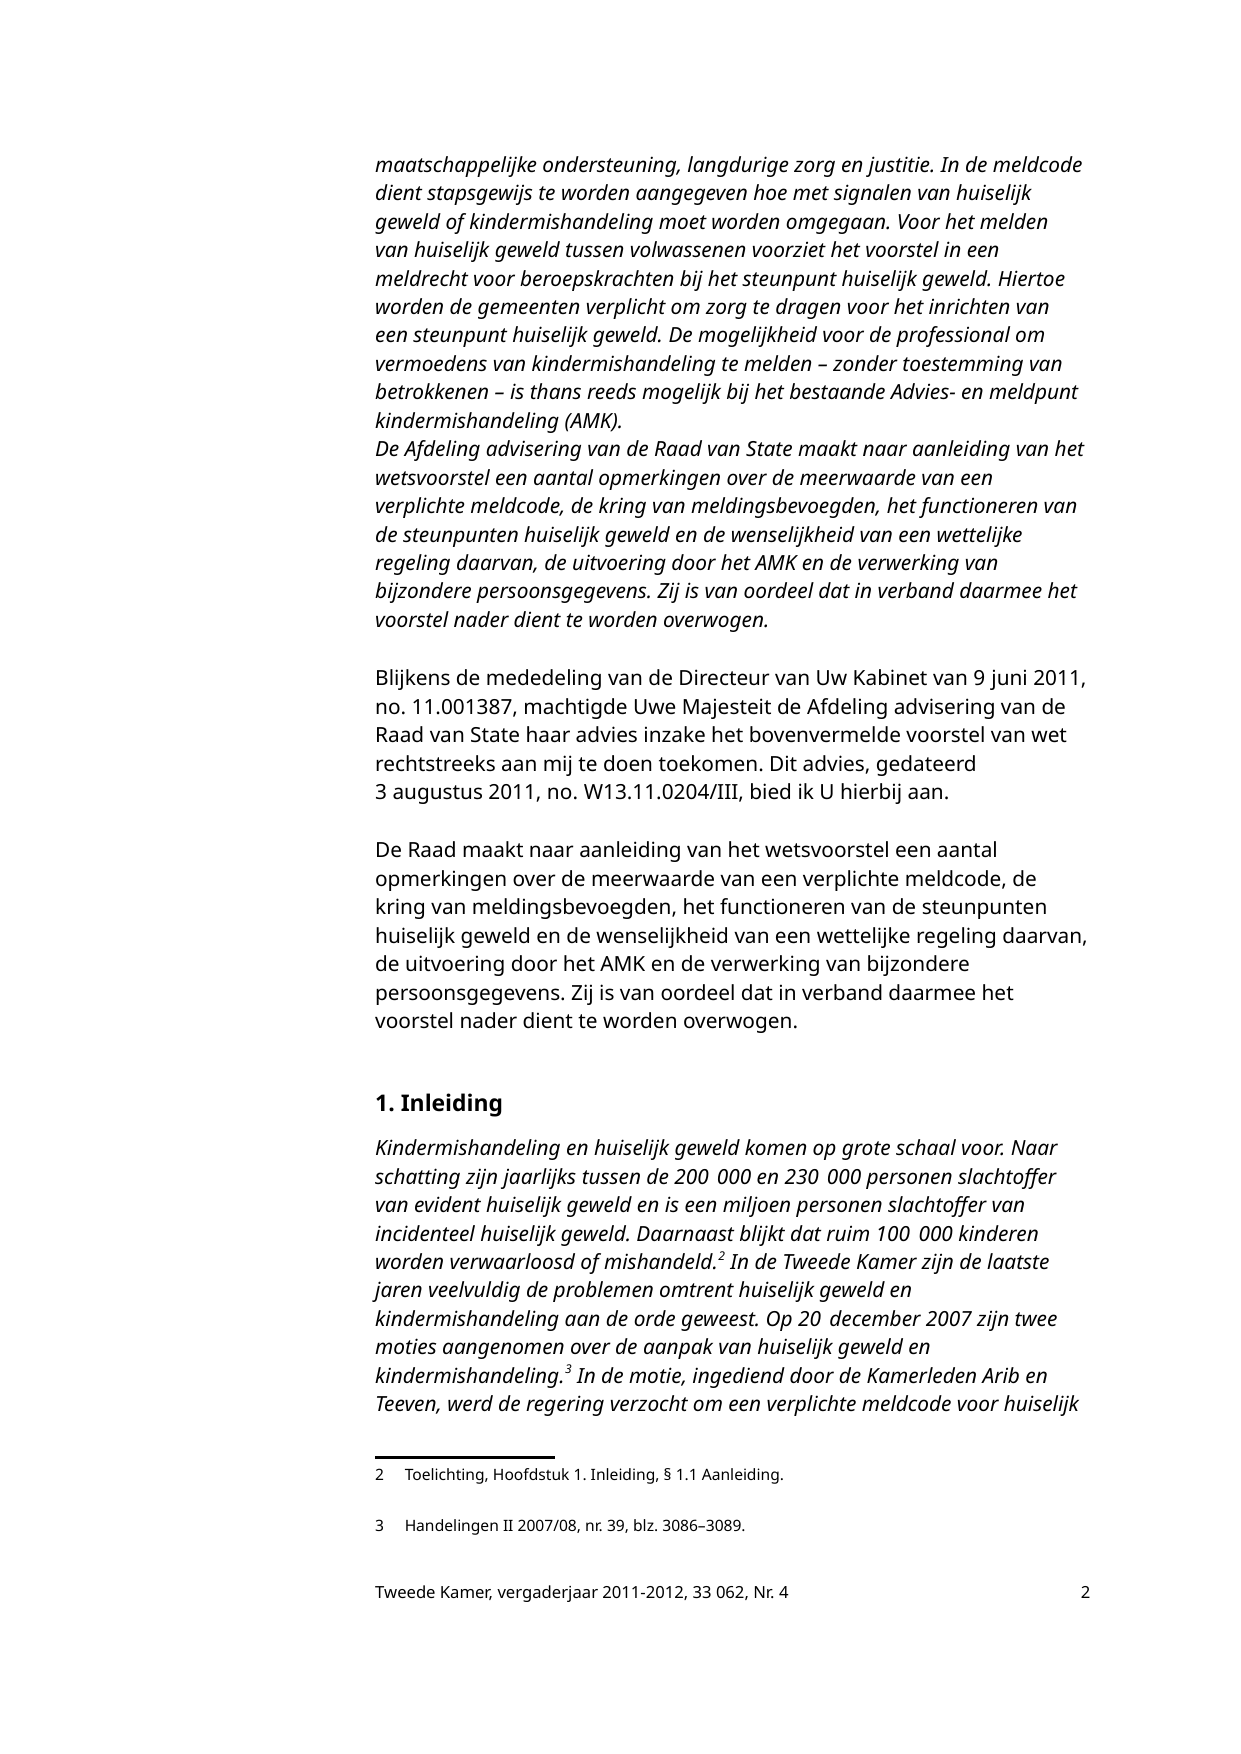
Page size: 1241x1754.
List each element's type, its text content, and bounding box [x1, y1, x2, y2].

text De Raad maakt naar aanleiding van het wetsvoorstel een aantal opmerkingen over de meerwaarde van een verplichte meldcode, de kring van meldingsbevoegden, het functioneren van de steunpunten huiselijk geweld en de wenselijkheid van een wettelijke regeling daarvan, de uitvoering door het AMK en de verwerking van bijzondere persoonsgegevens. Zij is van oordeel dat in verband daarmee het voorstel nader dient te worden overwogen. [375, 836, 1090, 1035]
text Blijkens de mededeling van de Directeur van Uw Kabinet van 9 juni 2011, no. 11.001387, machtigde Uwe Majesteit de Afdeling advisering van de Raad van State haar advies inzake het bovenvermelde voorstel van wet rechtstreeks aan mij te doen toekomen. Dit advies, gedateerd 3 augustus 2011, no. W13.11.0204/III, bied ik U hierbij aan. [375, 663, 1090, 806]
text Toelichting, Hoofdstuk 1. Inleiding, § 1.1 Aanleiding. [375, 1449, 1090, 1478]
text Handelingen II 2007/08, nr. 39, blz. 3086–3089. [375, 1508, 1090, 1536]
text Kindermishandeling en huiselijk geweld komen op grote schaal voor. Naar schatting zijn jaarlijks tussen de 200 000 en 230 000 personen slachtoffer van evident huiselijk geweld en is een miljoen personen slachtoffer van incidenteel huiselijk geweld. Daarnaast blijkt dat ruim 100 000 kinderen worden verwaarloosd of mishandeld. In de Tweede Kamer zijn de laatste jaren veelvuldig de problemen omtrent huiselijk geweld en kindermishandeling aan de orde geweest. Op 20 december 2007 zijn twee moties aangenomen over de aanpak van huiselijk geweld en kindermishandeling. In de motie, ingediend door de Kamerleden Arib en Teeven, werd de regering verzocht om een verplichte meldcode voor huiselijk [375, 1133, 1090, 1418]
text De Afdeling advisering van de Raad van State maakt naar aanleiding van het wetsvoorstel een aantal opmerkingen over de meerwaarde van een verplichte meldcode, de kring van meldingsbevoegden, het functioneren van de steunpunten huiselijk geweld en de wenselijkheid van een wettelijke regeling daarvan, de uitvoering door het AMK en de verwerking van bijzondere persoonsgegevens. Zij is van oordeel dat in verband daarmee het voorstel nader dient te worden overwogen. [375, 434, 1090, 633]
text maatschappelijke ondersteuning, langdurige zorg en justitie. In de meldcode dient stapsgewijs te worden aangegeven hoe met signalen van huiselijk geweld of kindermishandeling moet worden omgegaan. Voor het melden van huiselijk geweld tussen volwassenen voorziet het voorstel in een meldrecht voor beroepskrachten bij het steunpunt huiselijk geweld. Hiertoe worden de gemeenten verplicht om zorg te dragen voor het inrichten van een steunpunt huiselijk geweld. De mogelijkheid voor de professional om vermoedens van kindermishandeling te melden – zonder toestemming van betrokkenen – is thans reeds mogelijk bij het bestaande Advies- en meldpunt kindermishandeling (AMK). [375, 150, 1090, 434]
subtitle 1. Inleiding [375, 1087, 1090, 1118]
